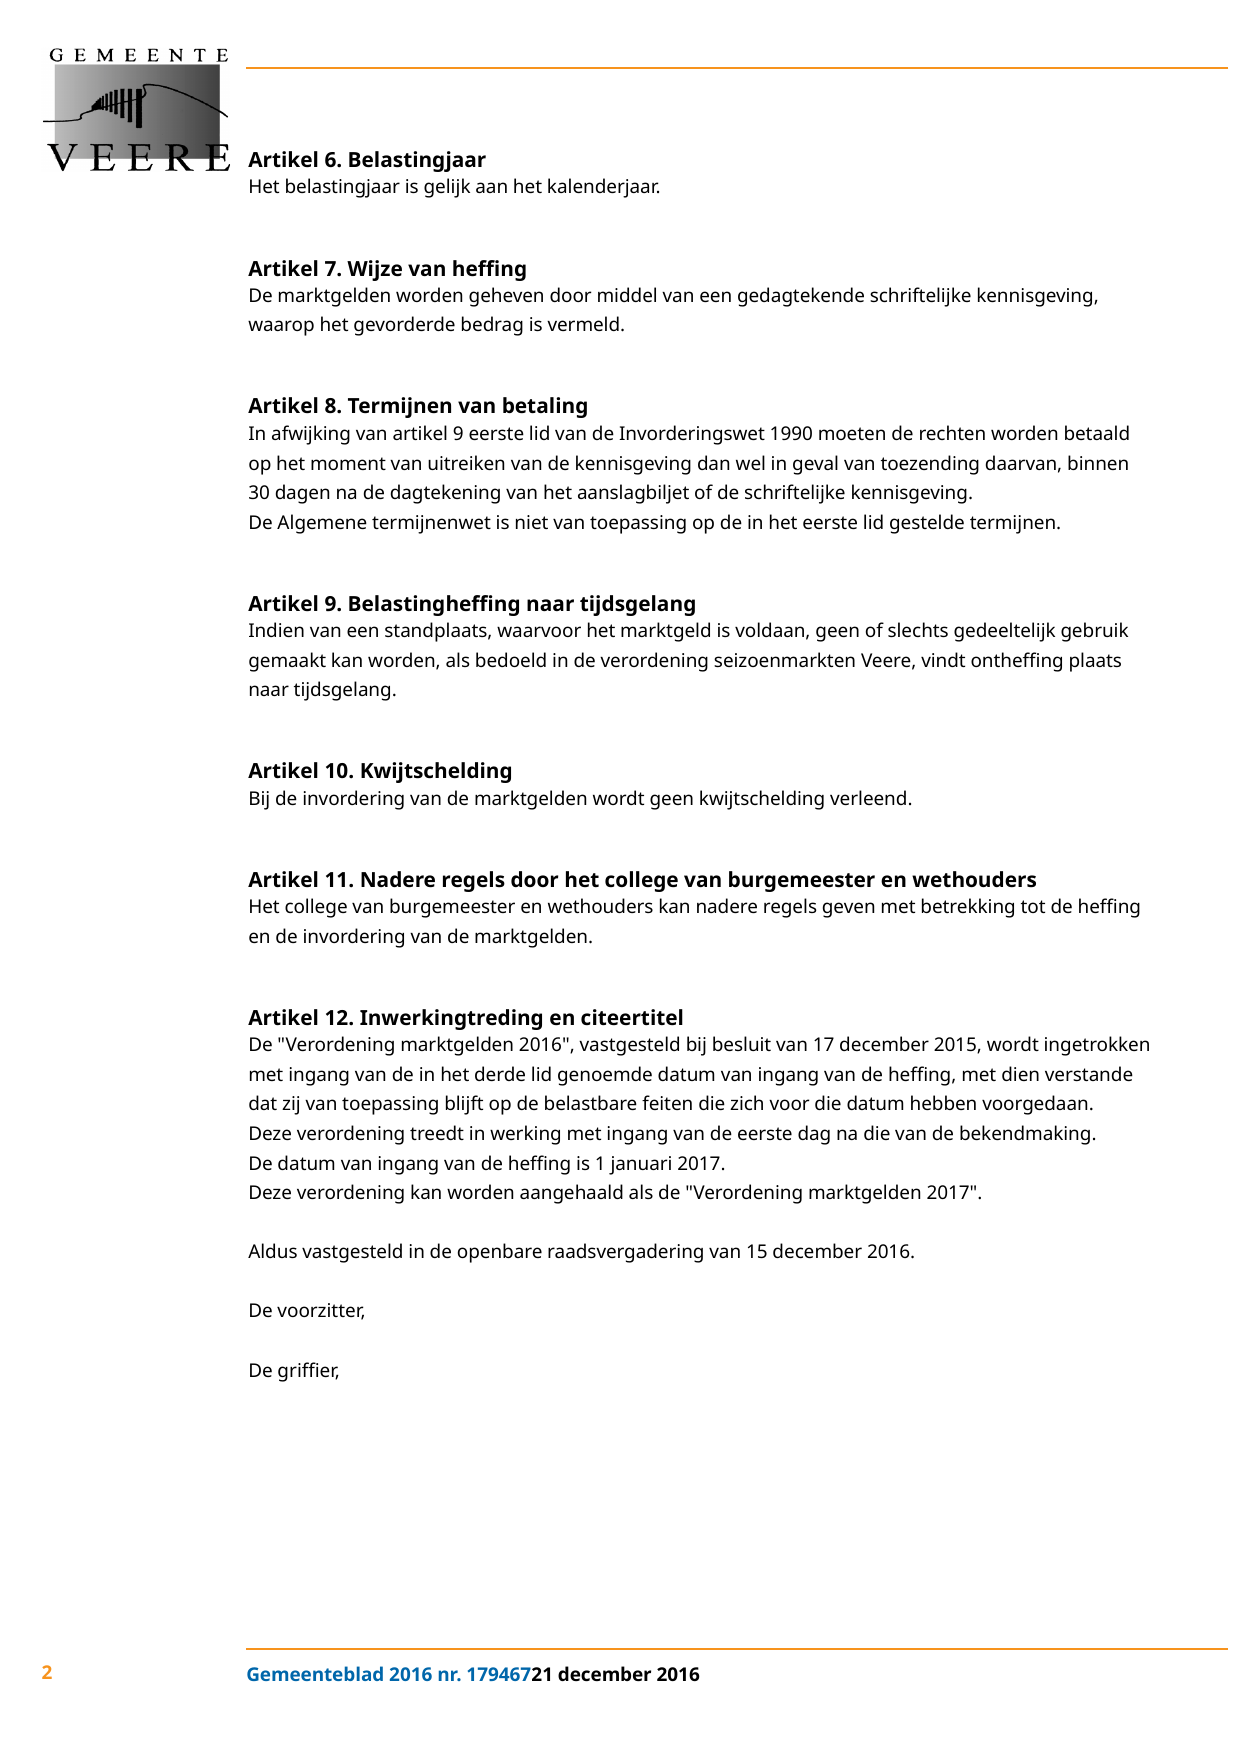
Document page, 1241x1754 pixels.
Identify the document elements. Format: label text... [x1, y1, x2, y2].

text Deze verordening treedt in werking met ingang van de eerste dag na die van de bekendmaking. [248, 1120, 1152, 1146]
text De "Verordening marktgelden 2016", vastgesteld bij besluit van 17 december 2015, wordt ingetrokken met ingang van de in het derde lid genoemde datum van ingang van de heffing, met dien verstande dat zij van toepassing blijft op de belastbare feiten die zich voor die datum hebben voorgedaan. [248, 1031, 1152, 1116]
text Artikel 8. Termijnen van betaling [248, 392, 1152, 420]
text De datum van ingang van de heffing is 1 januari 2017. [248, 1150, 1152, 1175]
text Het belastingjaar is gelijk aan het kalenderjaar. [248, 174, 1152, 199]
picture [41, 47, 231, 172]
text De griffier, [248, 1357, 1152, 1382]
text De marktgelden worden geheven door middel van een gedagtekende schriftelijke kennisgeving, waarop het gevorderde bedrag is vermeld. [248, 282, 1152, 337]
text In afwijking van artikel 9 eerste lid van de Invorderingswet 1990 moeten de rechten worden betaald op het moment van uitreiken van de kennisgeving dan wel in geval van toezending daarvan, binnen 30 dagen na de dagtekening van het aanslagbiljet of de schriftelijke kennisgeving. [248, 420, 1152, 505]
text Artikel 12. Inwerkingtreding en citeertitel [248, 1003, 1152, 1031]
text De voorzitter, [248, 1298, 1152, 1323]
text Aldus vastgesteld in de openbare raadsvergadering van 15 december 2016. [248, 1238, 1152, 1264]
text Artikel 11. Nadere regels door het college van burgemeester en wethouders [248, 865, 1152, 893]
text De Algemene termijnenwet is niet van toepassing op de in het eerste lid gestelde termijnen. [248, 509, 1152, 534]
text Deze verordening kan worden aangehaald als de "Verordening marktgelden 2017". [248, 1179, 1152, 1205]
text Artikel 7. Wijze van heffing [248, 254, 1152, 282]
text Artikel 9. Belastingheffing naar tijdsgelang [248, 589, 1152, 617]
text Indien van een standplaats, waarvoor het marktgeld is voldaan, geen of slechts gedeeltelijk gebruik gemaakt kan worden, als bedoeld in de verordening seizoenmarkten Veere, vindt ontheffing plaats naar tijdsgelang. [248, 617, 1152, 702]
text Bij de invordering van de marktgelden wordt geen kwijtschelding verleend. [248, 785, 1152, 811]
text Het college van burgemeester en wethouders kan nadere regels geven met betrekking tot de heffing en de invordering van de marktgelden. [248, 893, 1152, 949]
text Artikel 10. Kwijtschelding [248, 756, 1152, 785]
text Artikel 6. Belastingjaar [248, 145, 1152, 174]
